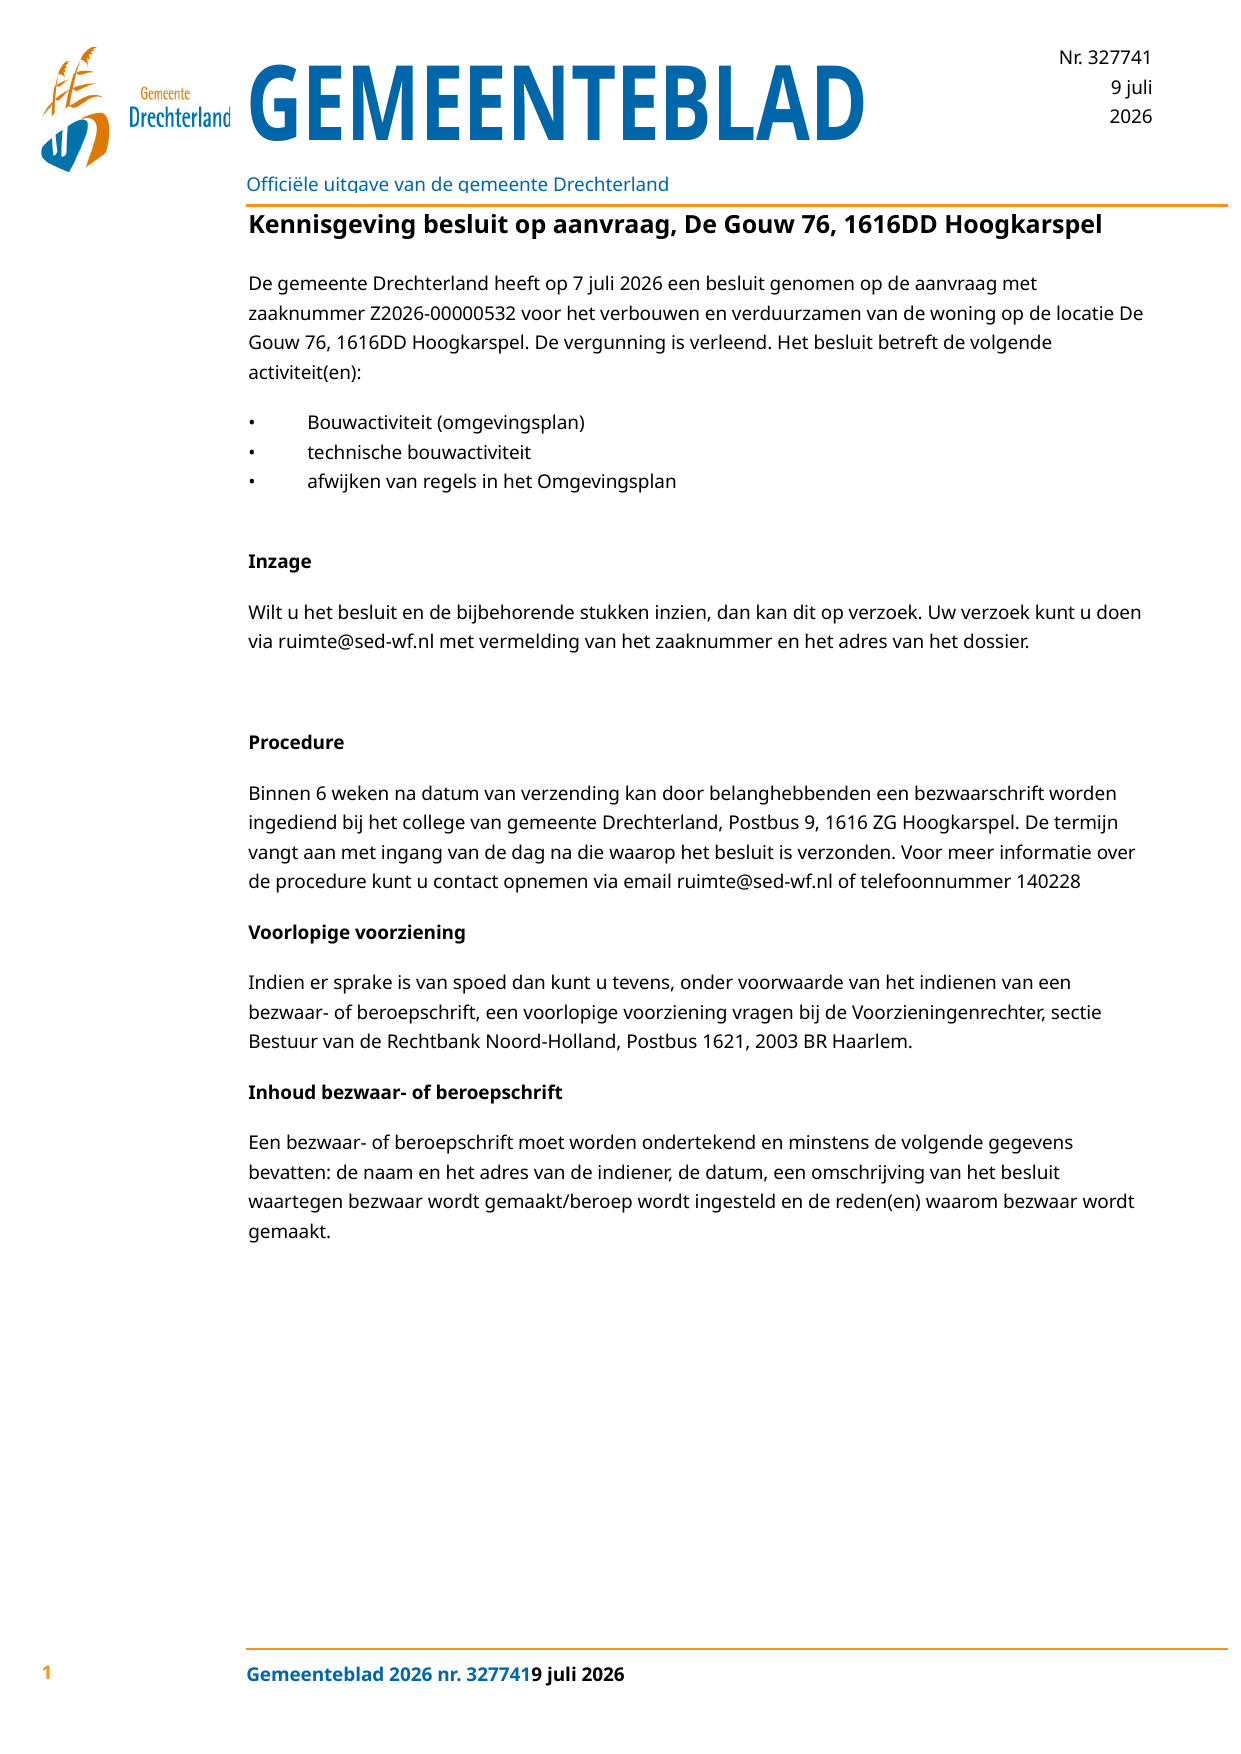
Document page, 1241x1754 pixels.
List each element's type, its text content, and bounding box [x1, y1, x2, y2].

text Inhoud bezwaar- of beroepschrift [248, 1079, 1152, 1105]
text Indien er sprake is van spoed dan kunt u tevens, onder voorwaarde van het indienen van een bezwaar- of beroepschrift, een voorlopige voorziening vragen bij de Voorzieningenrechter, sectie Bestuur van de Rechtbank Noord-Holland, Postbus 1621, 2003 BR Haarlem. [248, 969, 1152, 1054]
picture [41, 158, 64, 172]
text Kennisgeving besluit op aanvraag, De Gouw 76, 1616DD Hoogkarspel [248, 207, 1152, 241]
text Wilt u het besluit en de bijbehorende stukken inzien, dan kan dit op verzoek. Uw verzoek kunt u doen via ruimte@sed-wf.nl met vermelding van het zaaknummer en het adres van het dossier. [248, 599, 1152, 654]
text Inzage [248, 549, 1152, 574]
list Bouwactiviteit (omgevingsplan) [248, 409, 1152, 435]
picture [226, 115, 231, 124]
picture [41, 47, 231, 172]
list afwijken van regels in het Omgevingsplan [248, 469, 1152, 494]
text Een bezwaar- of beroepschrift moet worden ondertekend en minstens de volgende gegevens bevatten: de naam en het adres van de indiener, de datum, een omschrijving van het besluit waartegen bezwaar wordt gemaakt/beroep wordt ingesteld en de reden(en) waarom bezwaar wordt gemaakt. [248, 1129, 1152, 1244]
text Binnen 6 weken na datum van verzending kan door belanghebbenden een bezwaarschrift worden ingediend bij het college van gemeente Drechterland, Postbus 9, 1616 ZG Hoogkarspel. De termijn vangt aan met ingang van de dag na die waarop het besluit is verzonden. Voor meer informatie over de procedure kunt u contact opnemen via email ruimte@sed-wf.nl of telefoonnummer 140228 [248, 780, 1152, 894]
text Procedure [248, 729, 1152, 755]
list technische bouwactiviteit [248, 439, 1152, 465]
text Voorlopige voorziening [248, 919, 1152, 945]
text De gemeente Drechterland heeft op 7 juli 2026 een besluit genomen op de aanvraag met zaaknummer Z2026-00000532 voor het verbouwen en verduurzamen van de woning op de locatie De Gouw 76, 1616DD Hoogkarspel. De vergunning is verleend. Het besluit betreft de volgende activiteit(en): [248, 270, 1152, 385]
